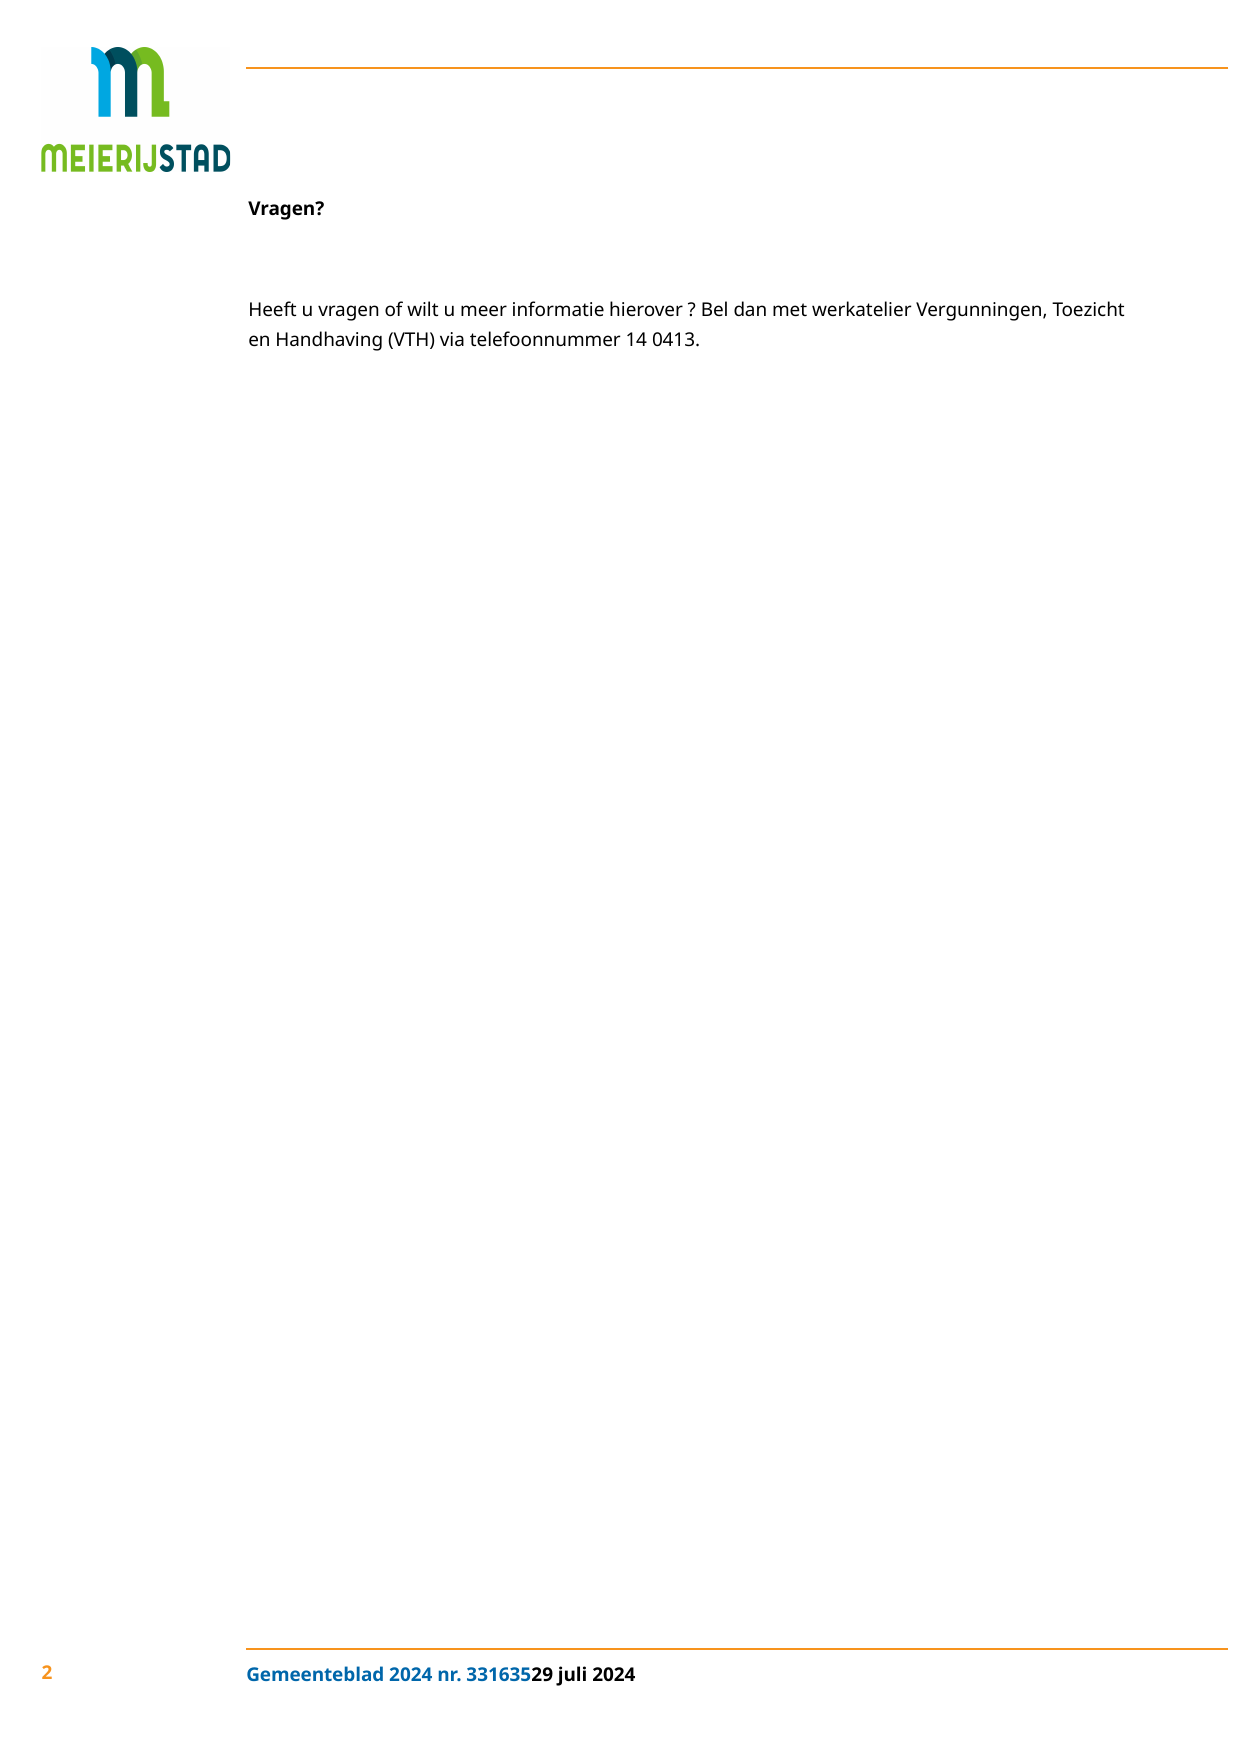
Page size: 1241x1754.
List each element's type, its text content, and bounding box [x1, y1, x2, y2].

picture [41, 47, 231, 172]
text Heeft u vragen of wilt u meer informatie hierover ? Bel dan met werkatelier Vergunningen, Toezicht en Handhaving (VTH) via telefoonnummer 14 0413. [248, 296, 1152, 352]
text Vragen? [248, 196, 1152, 221]
